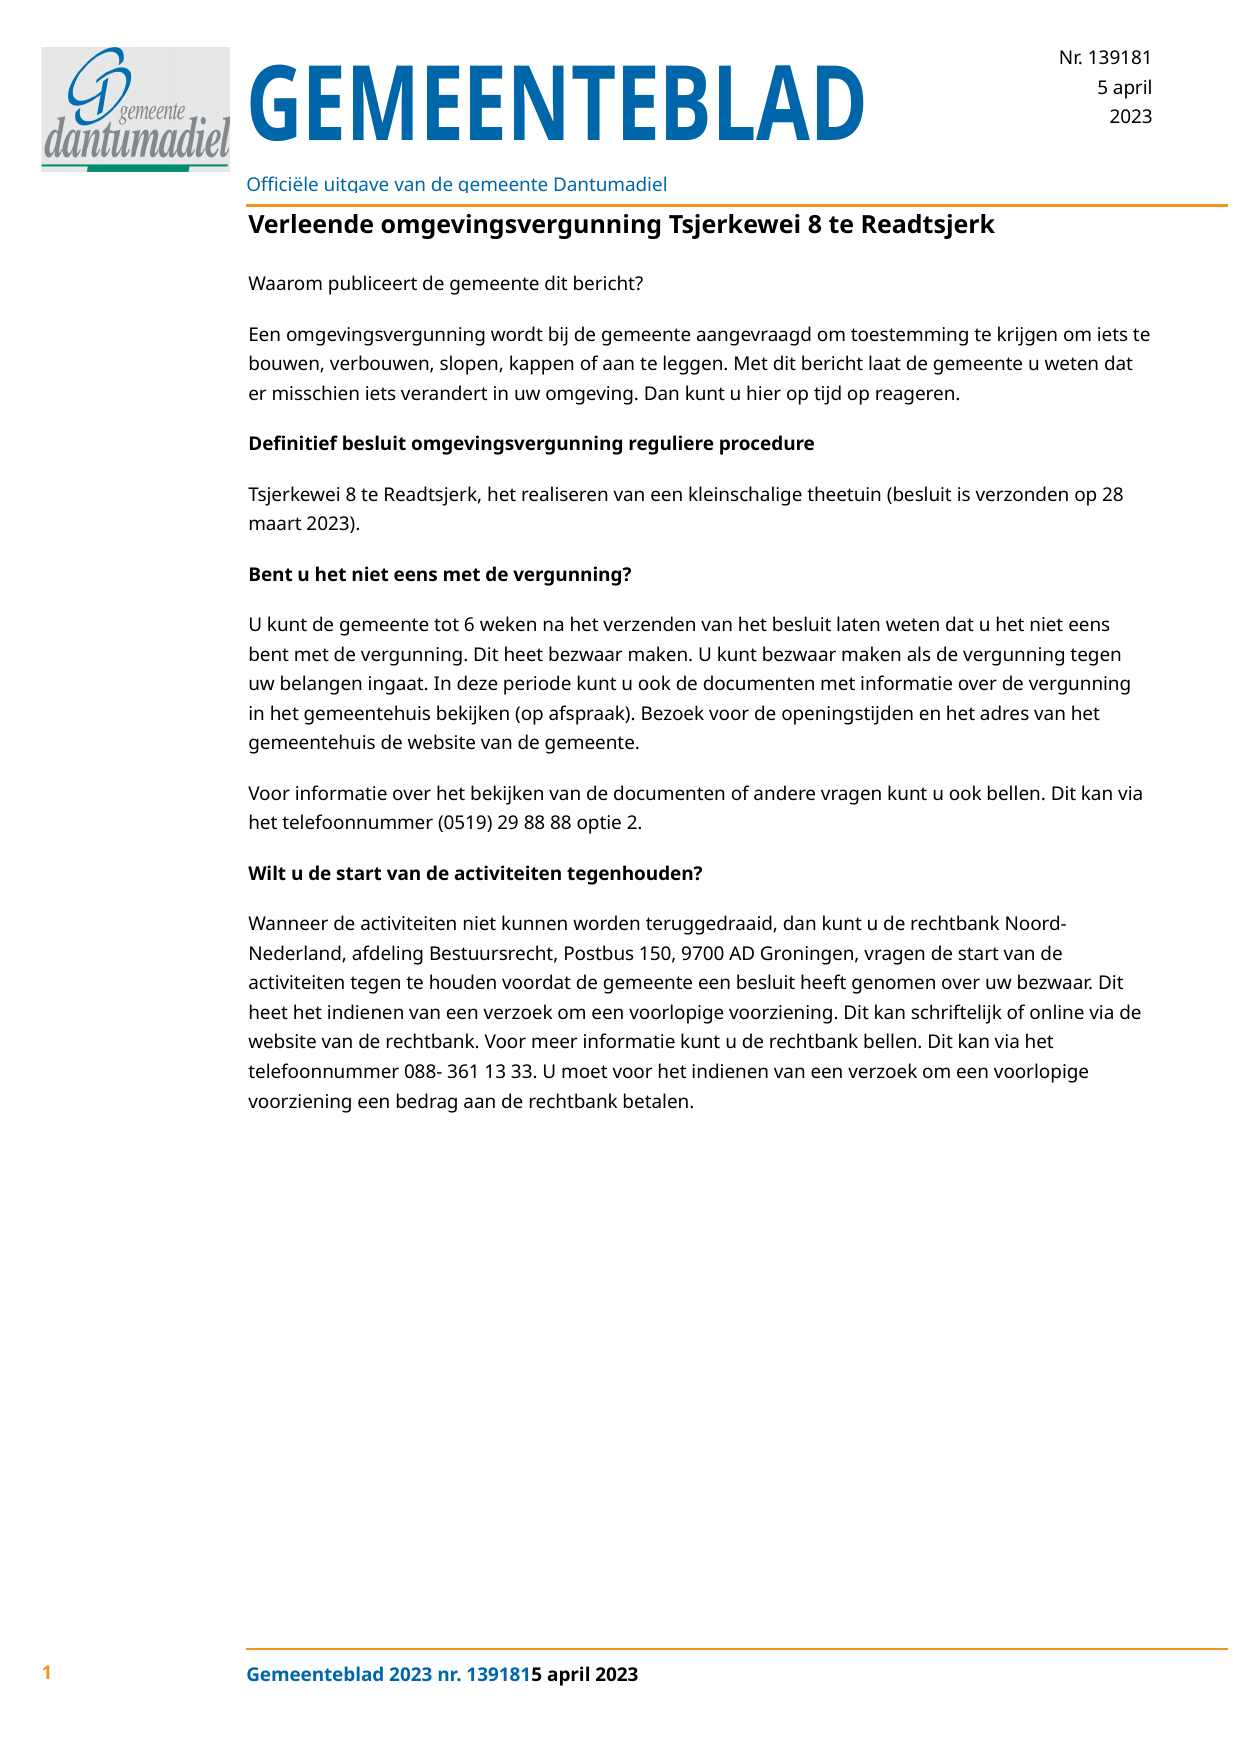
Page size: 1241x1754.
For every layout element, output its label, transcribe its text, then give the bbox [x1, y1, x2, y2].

text Waarom publiceert de gemeente dit bericht? [248, 270, 1152, 296]
text Verleende omgevingsvergunning Tsjerkewei 8 te Readtsjerk [248, 207, 1152, 241]
text Wilt u de start van de activiteiten tegenhouden? [248, 860, 1152, 886]
text U kunt de gemeente tot 6 weken na het verzenden van het besluit laten weten dat u het niet eens bent met de vergunning. Dit heet bezwaar maken. U kunt bezwaar maken als de vergunning tegen uw belangen ingaat. In deze periode kunt u ook de documenten met informatie over de vergunning in het gemeentehuis bekijken (op afspraak). Bezoek voor de openingstijden en het adres van het gemeentehuis de website van de gemeente. [248, 611, 1152, 755]
picture [41, 47, 231, 172]
text Een omgevingsvergunning wordt bij de gemeente aangevraagd om toestemming te krijgen om iets te bouwen, verbouwen, slopen, kappen of aan te leggen. Met dit bericht laat de gemeente u weten dat er misschien iets verandert in uw omgeving. Dan kunt u hier op tijd op reageren. [248, 321, 1152, 406]
text Bent u het niet eens met de vergunning? [248, 561, 1152, 586]
text Tsjerkewei 8 te Readtsjerk, het realiseren van een kleinschalige theetuin (besluit is verzonden op 28 maart 2023). [248, 481, 1152, 536]
text Definitief besluit omgevingsvergunning reguliere procedure [248, 430, 1152, 456]
text Wanneer de activiteiten niet kunnen worden teruggedraaid, dan kunt u de rechtbank Noord-Nederland, afdeling Bestuursrecht, Postbus 150, 9700 AD Groningen, vragen de start van de activiteiten tegen te houden voordat de gemeente een besluit heeft genomen over uw bezwaar. Dit heet het indienen van een verzoek om een voorlopige voorziening. Dit kan schriftelijk of online via de website van de rechtbank. Voor meer informatie kunt u de rechtbank bellen. Dit kan via het telefoonnummer 088- 361 13 33. U moet voor het indienen van een verzoek om een voorlopige voorziening een bedrag aan de rechtbank betalen. [248, 910, 1152, 1113]
text Voor informatie over het bekijken van de documenten of andere vragen kunt u ook bellen. Dit kan via het telefoonnummer (0519) 29 88 88 optie 2. [248, 780, 1152, 835]
